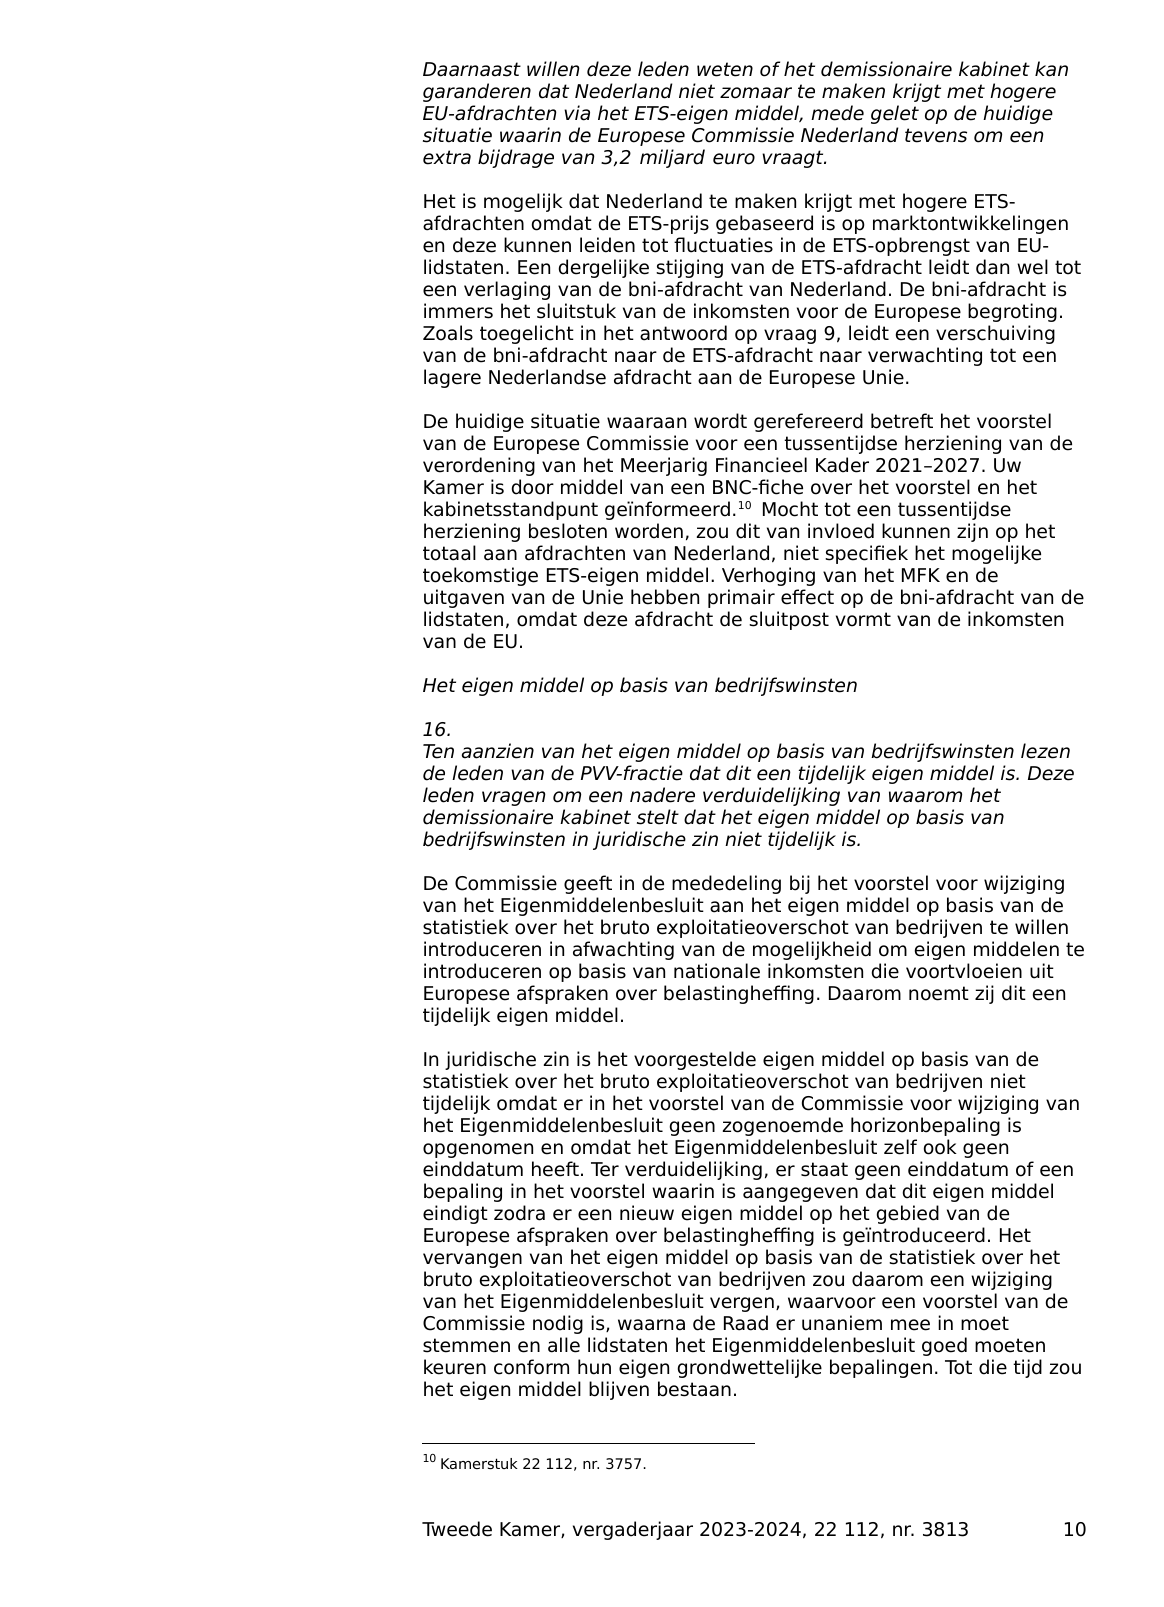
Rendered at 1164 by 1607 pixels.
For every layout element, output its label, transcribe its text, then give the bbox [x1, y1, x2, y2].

text 16. [422, 719, 1087, 741]
text De huidige situatie waaraan wordt gerefereerd betreft het voorstel van de Europese Commissie voor een tussentijdse herziening van de verordening van het Meerjarig Financieel Kader 2021–2027. Uw Kamer is door middel van een BNC-fiche over het voorstel en het kabinetsstandpunt geïnformeerd. Mocht tot een tussentijdse herziening besloten worden, zou dit van invloed kunnen zijn op het totaal aan afdrachten van Nederland, niet specifiek het mogelijke toekomstige ETS-eigen middel. Verhoging van het MFK en de uitgaven van de Unie hebben primair effect op de bni-afdracht van de lidstaten, omdat deze afdracht de sluitpost vormt van de inkomsten van de EU. [422, 411, 1087, 653]
text Kamerstuk 22 112, nr. 3757. [422, 1452, 1087, 1474]
text Ten aanzien van het eigen middel op basis van bedrijfswinsten lezen de leden van de PVV-fractie dat dit een tijdelijk eigen middel is. Deze leden vragen om een nadere verduidelijking van waarom het demissionaire kabinet stelt dat het eigen middel op basis van bedrijfswinsten in juridische zin niet tijdelijk is. [422, 741, 1087, 851]
text In juridische zin is het voorgestelde eigen middel op basis van de statistiek over het bruto exploitatieoverschot van bedrijven niet tijdelijk omdat er in het voorstel van de Commissie voor wijziging van het Eigenmiddelenbesluit geen zogenoemde horizonbepaling is opgenomen en omdat het Eigenmiddelenbesluit zelf ook geen einddatum heeft. Ter verduidelijking, er staat geen einddatum of een bepaling in het voorstel waarin is aangegeven dat dit eigen middel eindigt zodra er een nieuw eigen middel op het gebied van de Europese afspraken over belastingheffing is geïntroduceerd. Het vervangen van het eigen middel op basis van de statistiek over het bruto exploitatieoverschot van bedrijven zou daarom een wijziging van het Eigenmiddelenbesluit vergen, waarvoor een voorstel van de Commissie nodig is, waarna de Raad er unaniem mee in moet stemmen en alle lidstaten het Eigenmiddelenbesluit goed moeten keuren conform hun eigen grondwettelijke bepalingen. Tot die tijd zou het eigen middel blijven bestaan. [422, 1049, 1087, 1401]
text De Commissie geeft in de mededeling bij het voorstel voor wijziging van het Eigenmiddelenbesluit aan het eigen middel op basis van de statistiek over het bruto exploitatieoverschot van bedrijven te willen introduceren in afwachting van de mogelijkheid om eigen middelen te introduceren op basis van nationale inkomsten die voortvloeien uit Europese afspraken over belastingheffing. Daarom noemt zij dit een tijdelijk eigen middel. [422, 873, 1087, 1027]
subtitle Het eigen middel op basis van bedrijfswinsten [422, 675, 1087, 697]
text Daarnaast willen deze leden weten of het demissionaire kabinet kan garanderen dat Nederland niet zomaar te maken krijgt met hogere EU-afdrachten via het ETS-eigen middel, mede gelet op de huidige situatie waarin de Europese Commissie Nederland tevens om een extra bijdrage van 3,2 miljard euro vraagt. [422, 59, 1087, 169]
text Het is mogelijk dat Nederland te maken krijgt met hogere ETS-afdrachten omdat de ETS-prijs gebaseerd is op marktontwikkelingen en deze kunnen leiden tot fluctuaties in de ETS-opbrengst van EU-lidstaten. Een dergelijke stijging van de ETS-afdracht leidt dan wel tot een verlaging van de bni-afdracht van Nederland. De bni-afdracht is immers het sluitstuk van de inkomsten voor de Europese begroting. Zoals toegelicht in het antwoord op vraag 9, leidt een verschuiving van de bni-afdracht naar de ETS-afdracht naar verwachting tot een lagere Nederlandse afdracht aan de Europese Unie. [422, 191, 1087, 389]
